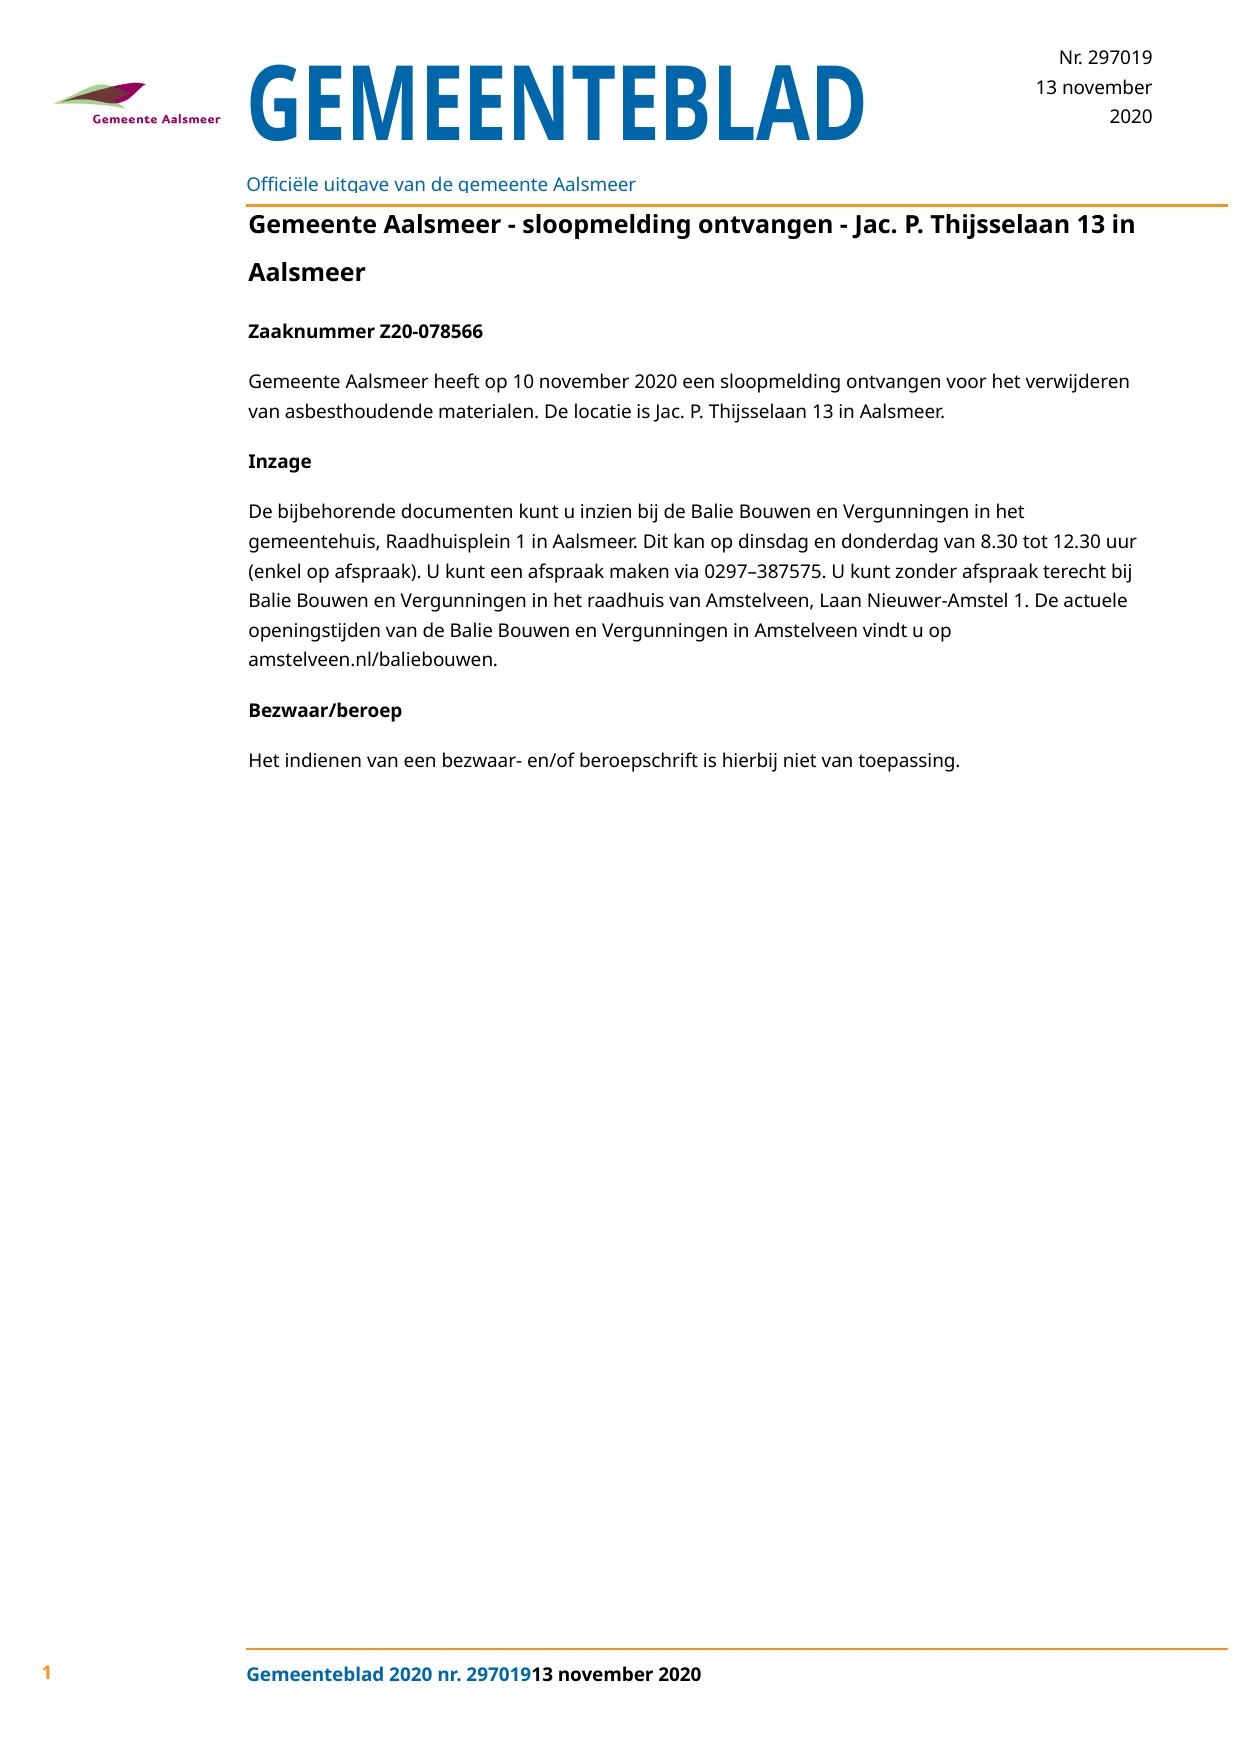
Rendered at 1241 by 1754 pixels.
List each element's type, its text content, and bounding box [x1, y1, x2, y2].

text Het indienen van een bezwaar- en/of beroepschrift is hierbij niet van toepassing. [248, 747, 1152, 773]
text Inzage [248, 448, 1152, 474]
text De bijbehorende documenten kunt u inzien bij de Balie Bouwen en Vergunningen in het gemeentehuis, Raadhuisplein 1 in Aalsmeer. Dit kan op dinsdag en donderdag van 8.30 tot 12.30 uur (enkel op afspraak). U kunt een afspraak maken via 0297–387575. U kunt zonder afspraak terecht bij Balie Bouwen en Vergunningen in het raadhuis van Amstelveen, Laan Nieuwer-Amstel 1. De actuele openingstijden van de Balie Bouwen en Vergunningen in Amstelveen vindt u op amstelveen.nl/baliebouwen. [248, 499, 1152, 672]
picture [41, 47, 231, 172]
text Bezwaar/beroep [248, 697, 1152, 723]
text Gemeente Aalsmeer heeft op 10 november 2020 een sloopmelding ontvangen voor het verwijderen van asbesthoudende materialen. De locatie is Jac. P. Thijsselaan 13 in Aalsmeer. [248, 368, 1152, 424]
text Zaaknummer Z20-078566 [248, 318, 1152, 344]
text Gemeente Aalsmeer - sloopmelding ontvangen - Jac. P. Thijsselaan 13 in Aalsmeer [248, 207, 1152, 288]
